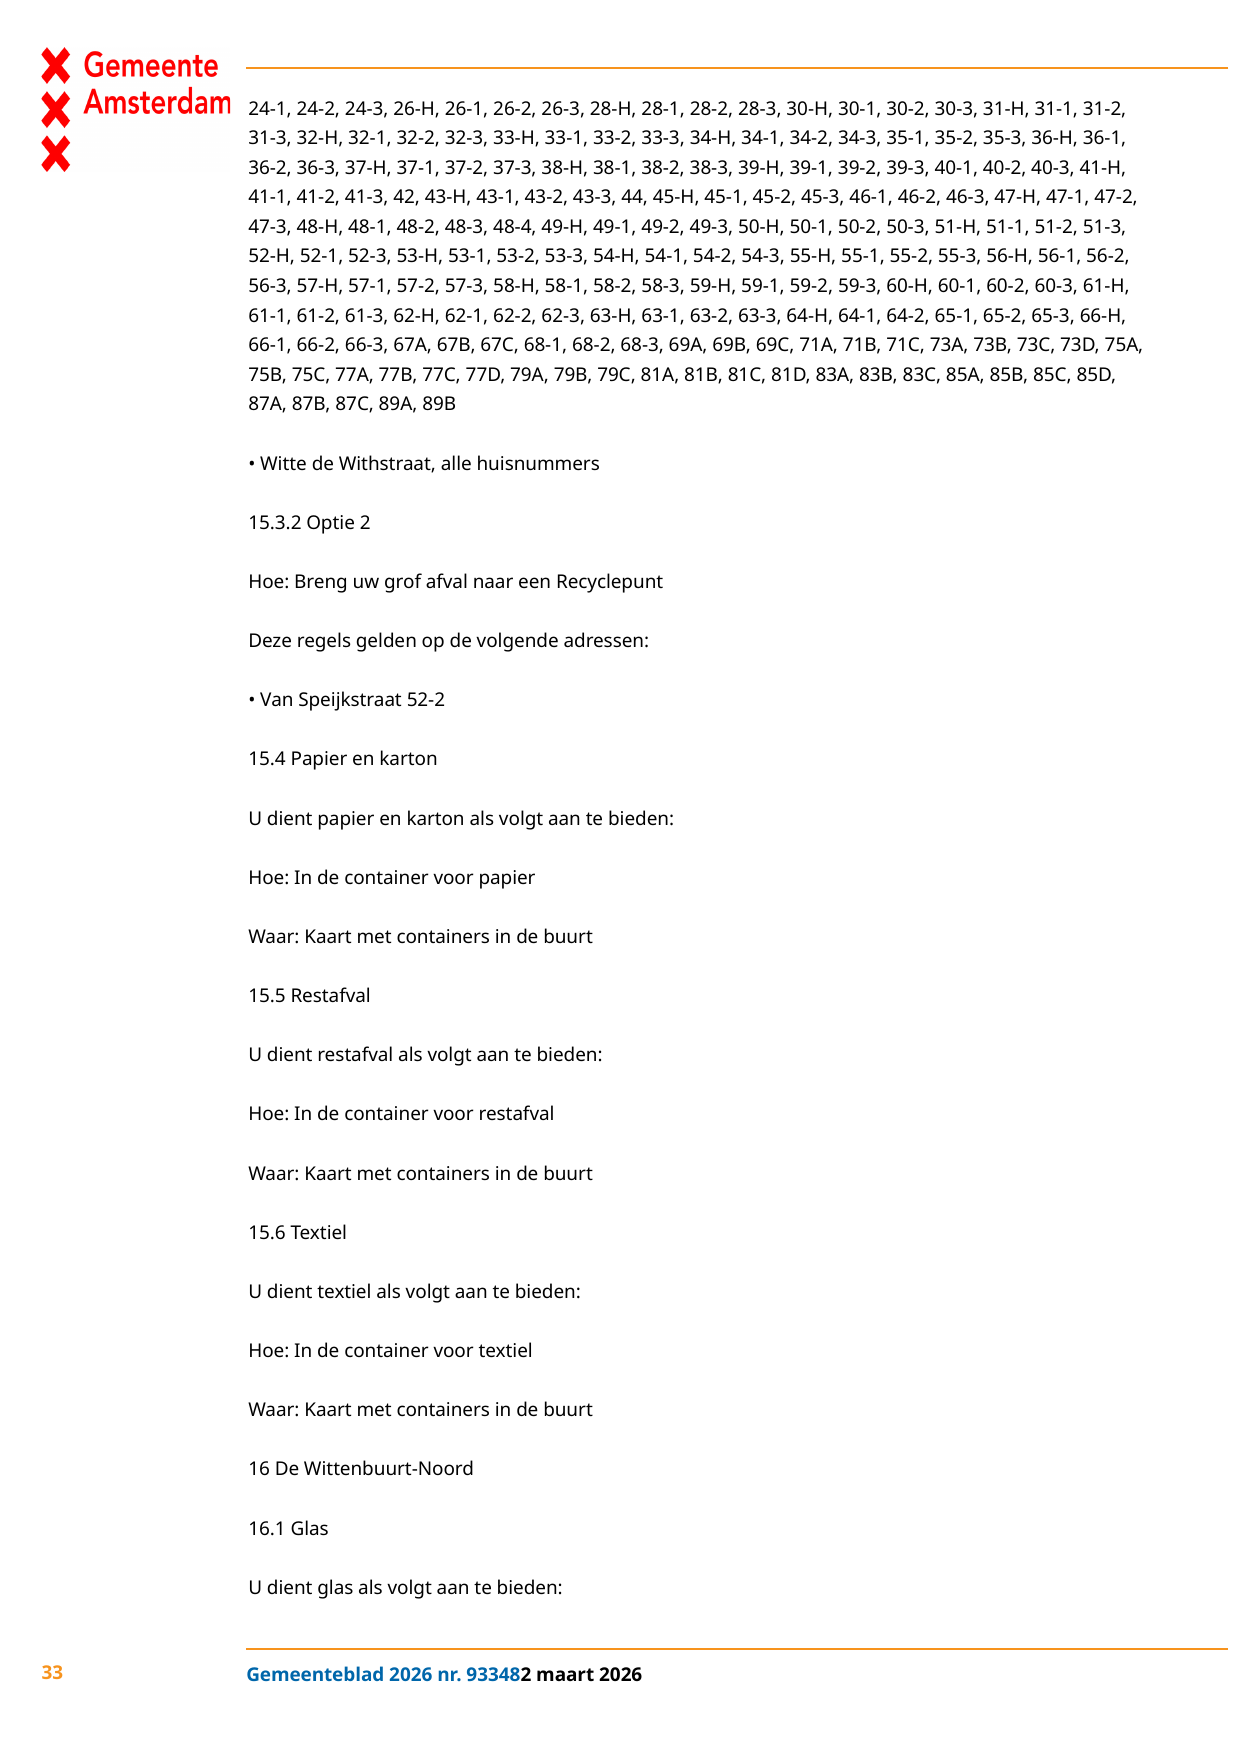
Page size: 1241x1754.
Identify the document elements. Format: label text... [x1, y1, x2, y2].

text 15.6 Textiel [248, 1219, 1152, 1245]
text Hoe: In de container voor papier [248, 864, 1152, 890]
text • Witte de Withstraat, alle huisnummers [248, 450, 1152, 476]
text Deze regels gelden op de volgende adressen: [248, 627, 1152, 653]
text 16.1 Glas [248, 1515, 1152, 1541]
picture [41, 47, 231, 172]
text 16 De Wittenbuurt-Noord [248, 1456, 1152, 1481]
text 24-1, 24-2, 24-3, 26-H, 26-1, 26-2, 26-3, 28-H, 28-1, 28-2, 28-3, 30-H, 30-1, 30-2, 30-3, 31-H, 31-1, 31-2, 31-3, 32-H, 32-1, 32-2, 32-3, 33-H, 33-1, 33-2, 33-3, 34-H, 34-1, 34-2, 34-3, 35-1, 35-2, 35-3, 36-H, 36-1, 36-2, 36-3, 37-H, 37-1, 37-2, 37-3, 38-H, 38-1, 38-2, 38-3, 39-H, 39-1, 39-2, 39-3, 40-1, 40-2, 40-3, 41-H, 41-1, 41-2, 41-3, 42, 43-H, 43-1, 43-2, 43-3, 44, 45-H, 45-1, 45-2, 45-3, 46-1, 46-2, 46-3, 47-H, 47-1, 47-2, 47-3, 48-H, 48-1, 48-2, 48-3, 48-4, 49-H, 49-1, 49-2, 49-3, 50-H, 50-1, 50-2, 50-3, 51-H, 51-1, 51-2, 51-3, 52-H, 52-1, 52-3, 53-H, 53-1, 53-2, 53-3, 54-H, 54-1, 54-2, 54-3, 55-H, 55-1, 55-2, 55-3, 56-H, 56-1, 56-2, 56-3, 57-H, 57-1, 57-2, 57-3, 58-H, 58-1, 58-2, 58-3, 59-H, 59-1, 59-2, 59-3, 60-H, 60-1, 60-2, 60-3, 61-H, 61-1, 61-2, 61-3, 62-H, 62-1, 62-2, 62-3, 63-H, 63-1, 63-2, 63-3, 64-H, 64-1, 64-2, 65-1, 65-2, 65-3, 66-H, 66-1, 66-2, 66-3, 67A, 67B, 67C, 68-1, 68-2, 68-3, 69A, 69B, 69C, 71A, 71B, 71C, 73A, 73B, 73C, 73D, 75A, 75B, 75C, 77A, 77B, 77C, 77D, 79A, 79B, 79C, 81A, 81B, 81C, 81D, 83A, 83B, 83C, 85A, 85B, 85C, 85D, 87A, 87B, 87C, 89A, 89B [248, 95, 1152, 416]
text 15.5 Restafval [248, 982, 1152, 1008]
text • Van Speijkstraat 52-2 [248, 686, 1152, 712]
text Hoe: Breng uw grof afval naar een Recyclepunt [248, 568, 1152, 594]
text 15.3.2 Optie 2 [248, 509, 1152, 535]
text Waar: Kaart met containers in de buurt [248, 1396, 1152, 1422]
text 15.4 Papier en karton [248, 746, 1152, 771]
text Hoe: In de container voor textiel [248, 1337, 1152, 1363]
text U dient papier en karton als volgt aan te bieden: [248, 805, 1152, 831]
text U dient restafval als volgt aan te bieden: [248, 1041, 1152, 1067]
text U dient textiel als volgt aan te bieden: [248, 1278, 1152, 1304]
text Waar: Kaart met containers in de buurt [248, 923, 1152, 949]
text Waar: Kaart met containers in de buurt [248, 1160, 1152, 1186]
text Hoe: In de container voor restafval [248, 1101, 1152, 1126]
text U dient glas als volgt aan te bieden: [248, 1574, 1152, 1600]
